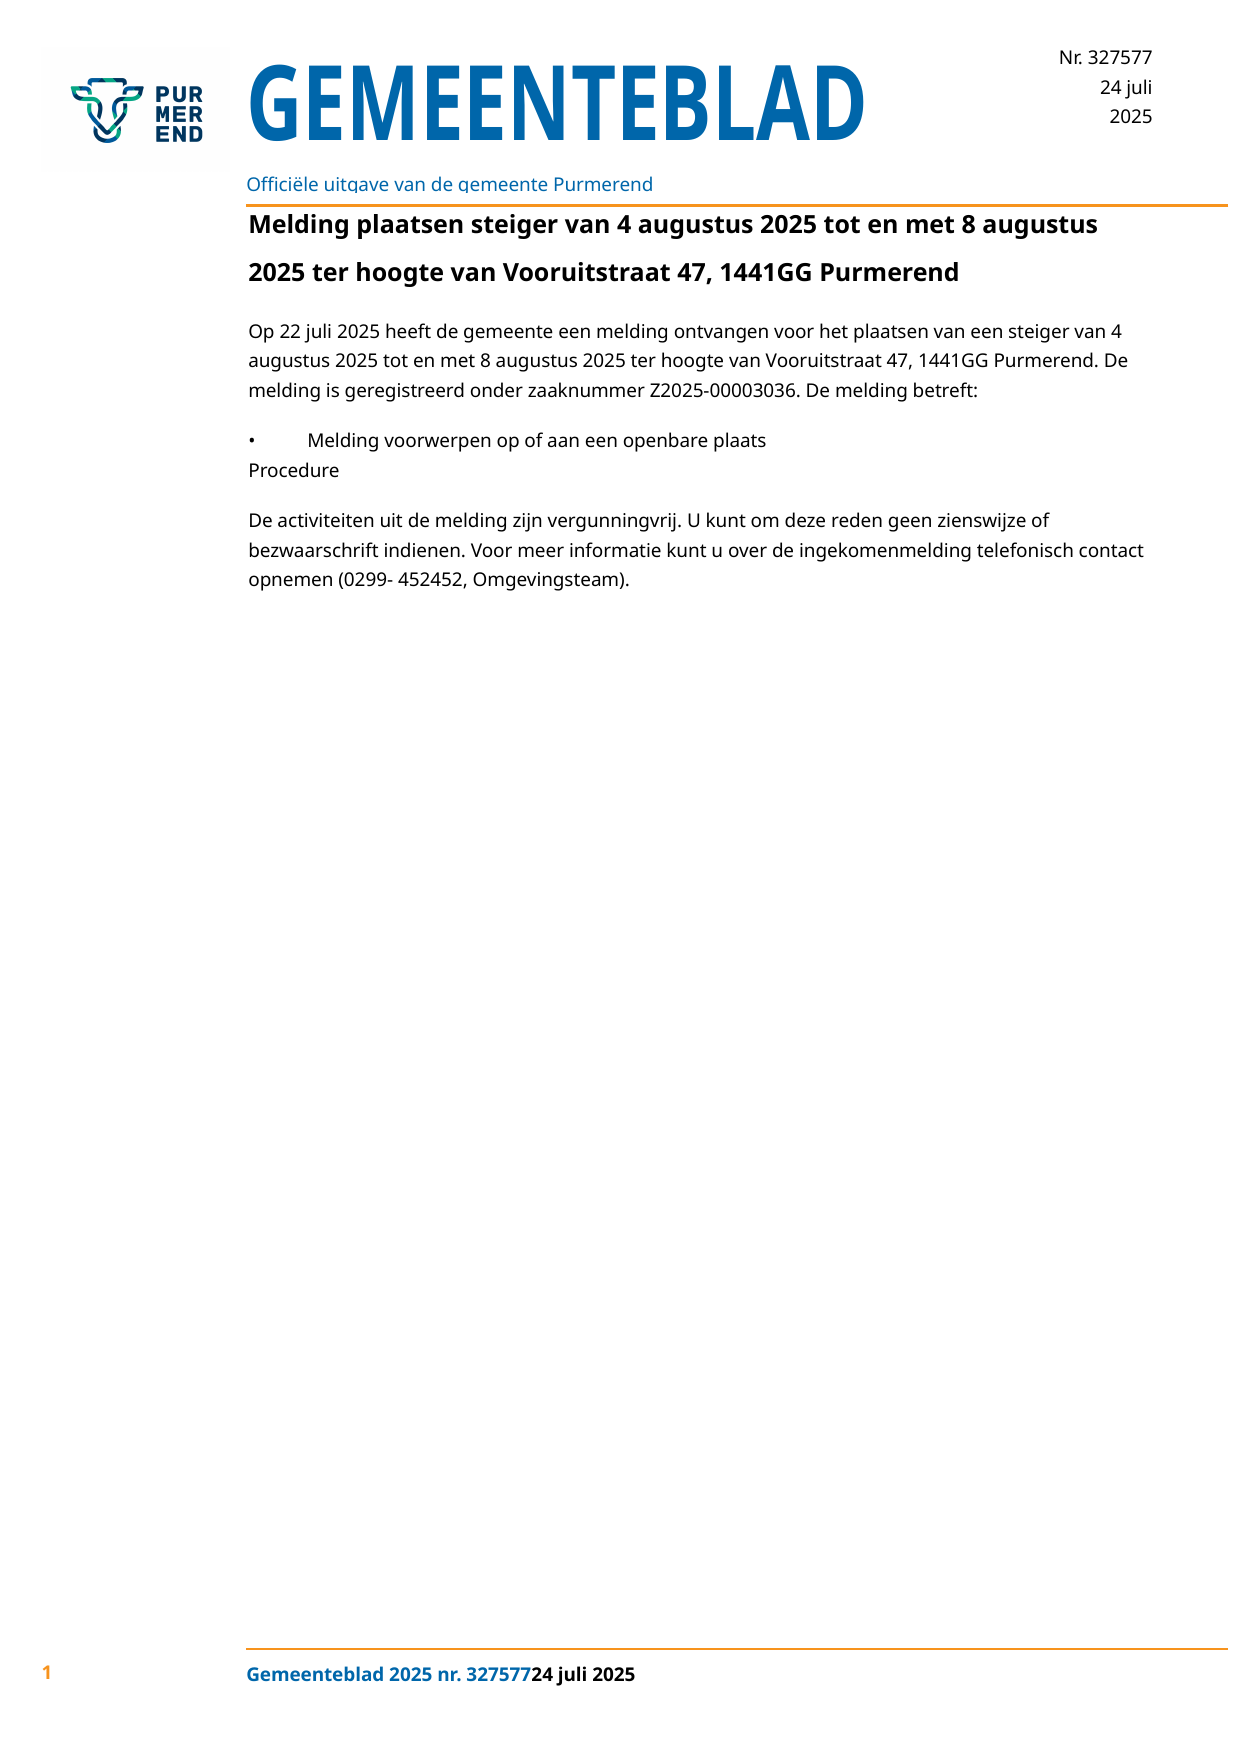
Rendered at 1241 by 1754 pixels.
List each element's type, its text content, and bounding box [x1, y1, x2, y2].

text De activiteiten uit de melding zijn vergunningvrij. U kunt om deze reden geen zienswijze of bezwaarschrift indienen. Voor meer informatie kunt u over de ingekomenmelding telefonisch contact opnemen (0299- 452452, Omgevingsteam). [248, 507, 1152, 592]
text Op 22 juli 2025 heeft de gemeente een melding ontvangen voor het plaatsen van een steiger van 4 augustus 2025 tot en met 8 augustus 2025 ter hoogte van Vooruitstraat 47, 1441GG Purmerend. De melding is geregistreerd onder zaaknummer Z2025-00003036. De melding betreft: [248, 318, 1152, 403]
list Melding voorwerpen op of aan een openbare plaats [248, 427, 1152, 453]
picture [41, 47, 231, 172]
text Melding plaatsen steiger van 4 augustus 2025 tot en met 8 augustus 2025 ter hoogte van Vooruitstraat 47, 1441GG Purmerend [248, 207, 1152, 288]
text Procedure [248, 457, 1152, 483]
